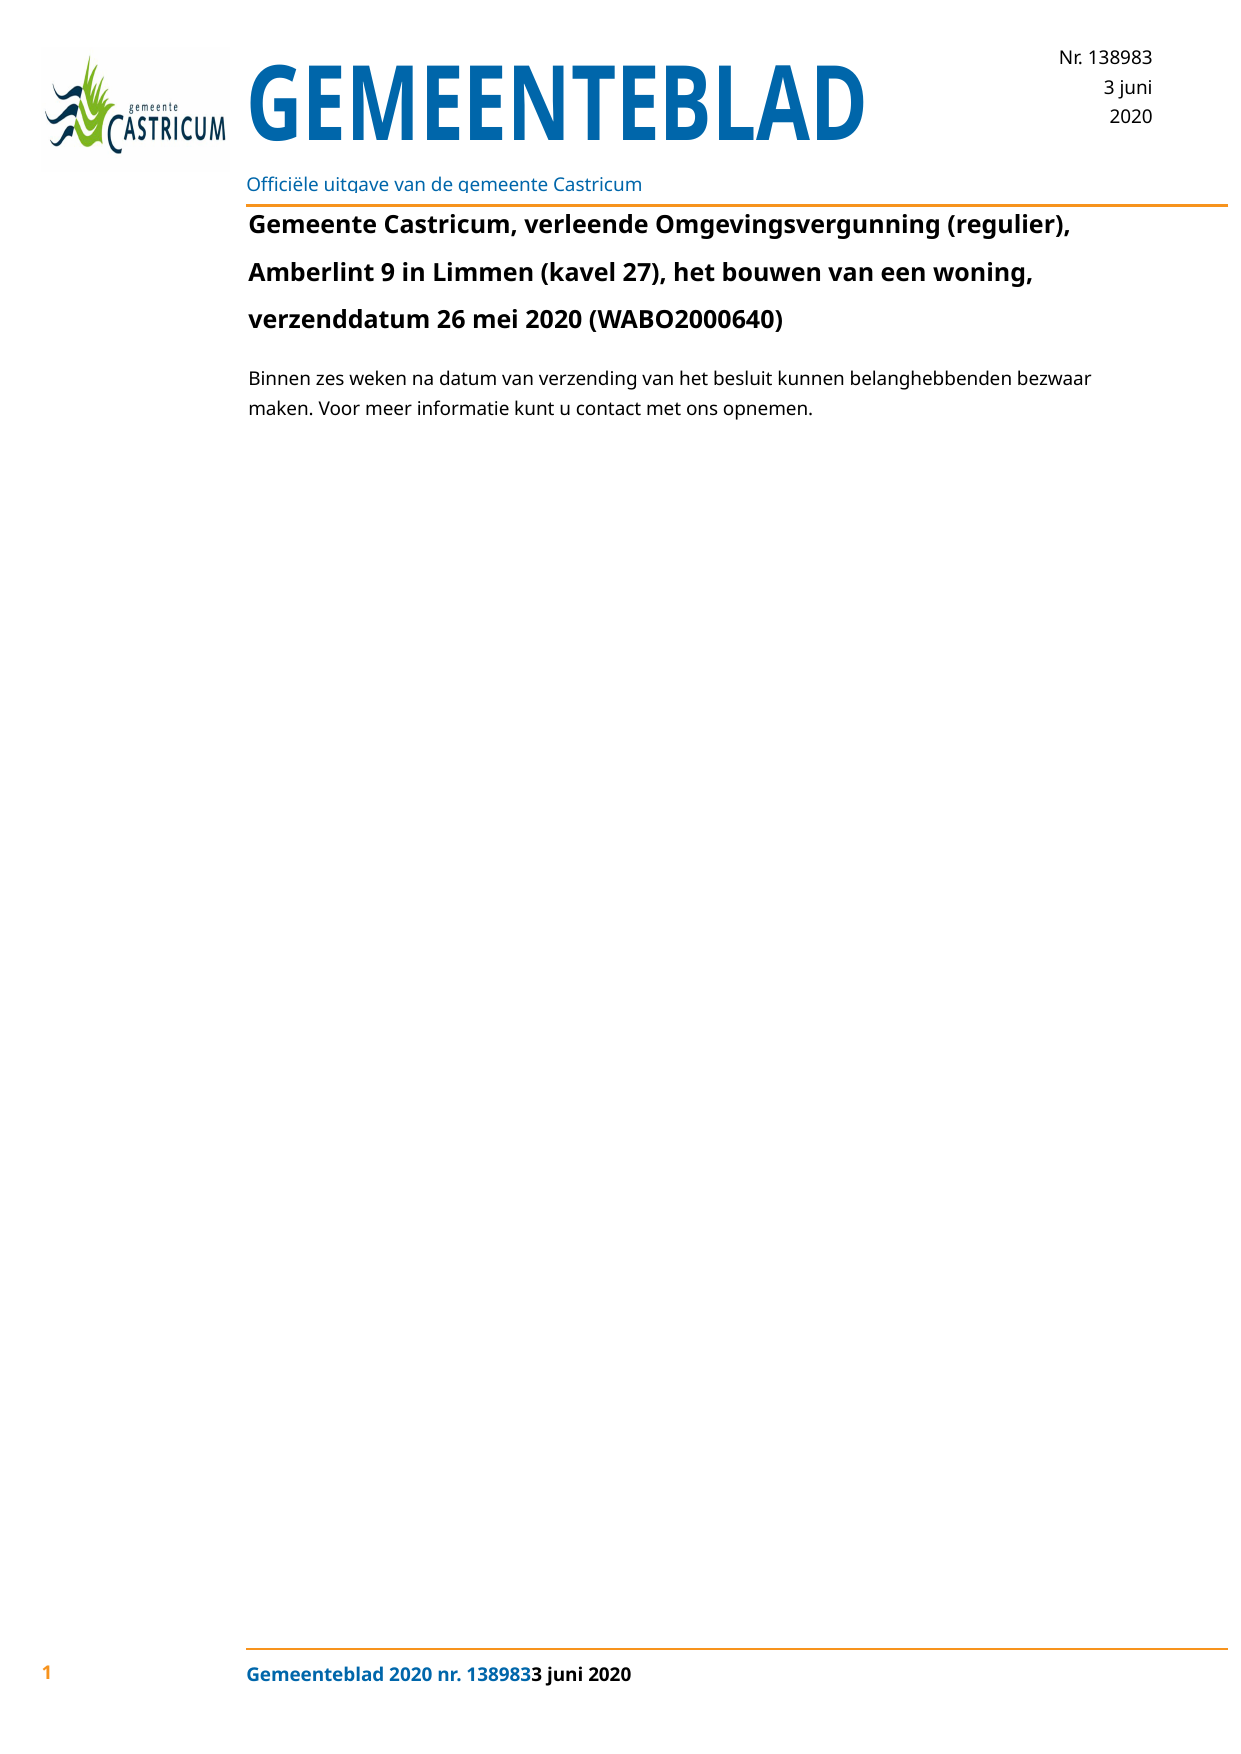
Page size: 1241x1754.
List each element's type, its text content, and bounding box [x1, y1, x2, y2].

text Binnen zes weken na datum van verzending van het besluit kunnen belanghebbenden bezwaar maken. Voor meer informatie kunt u contact met ons opnemen. [248, 366, 1152, 421]
picture [41, 47, 231, 172]
text Gemeente Castricum, verleende Omgevingsvergunning (regulier), Amberlint 9 in Limmen (kavel 27), het bouwen van een woning, verzenddatum 26 mei 2020 (WABO2000640) [248, 207, 1152, 336]
